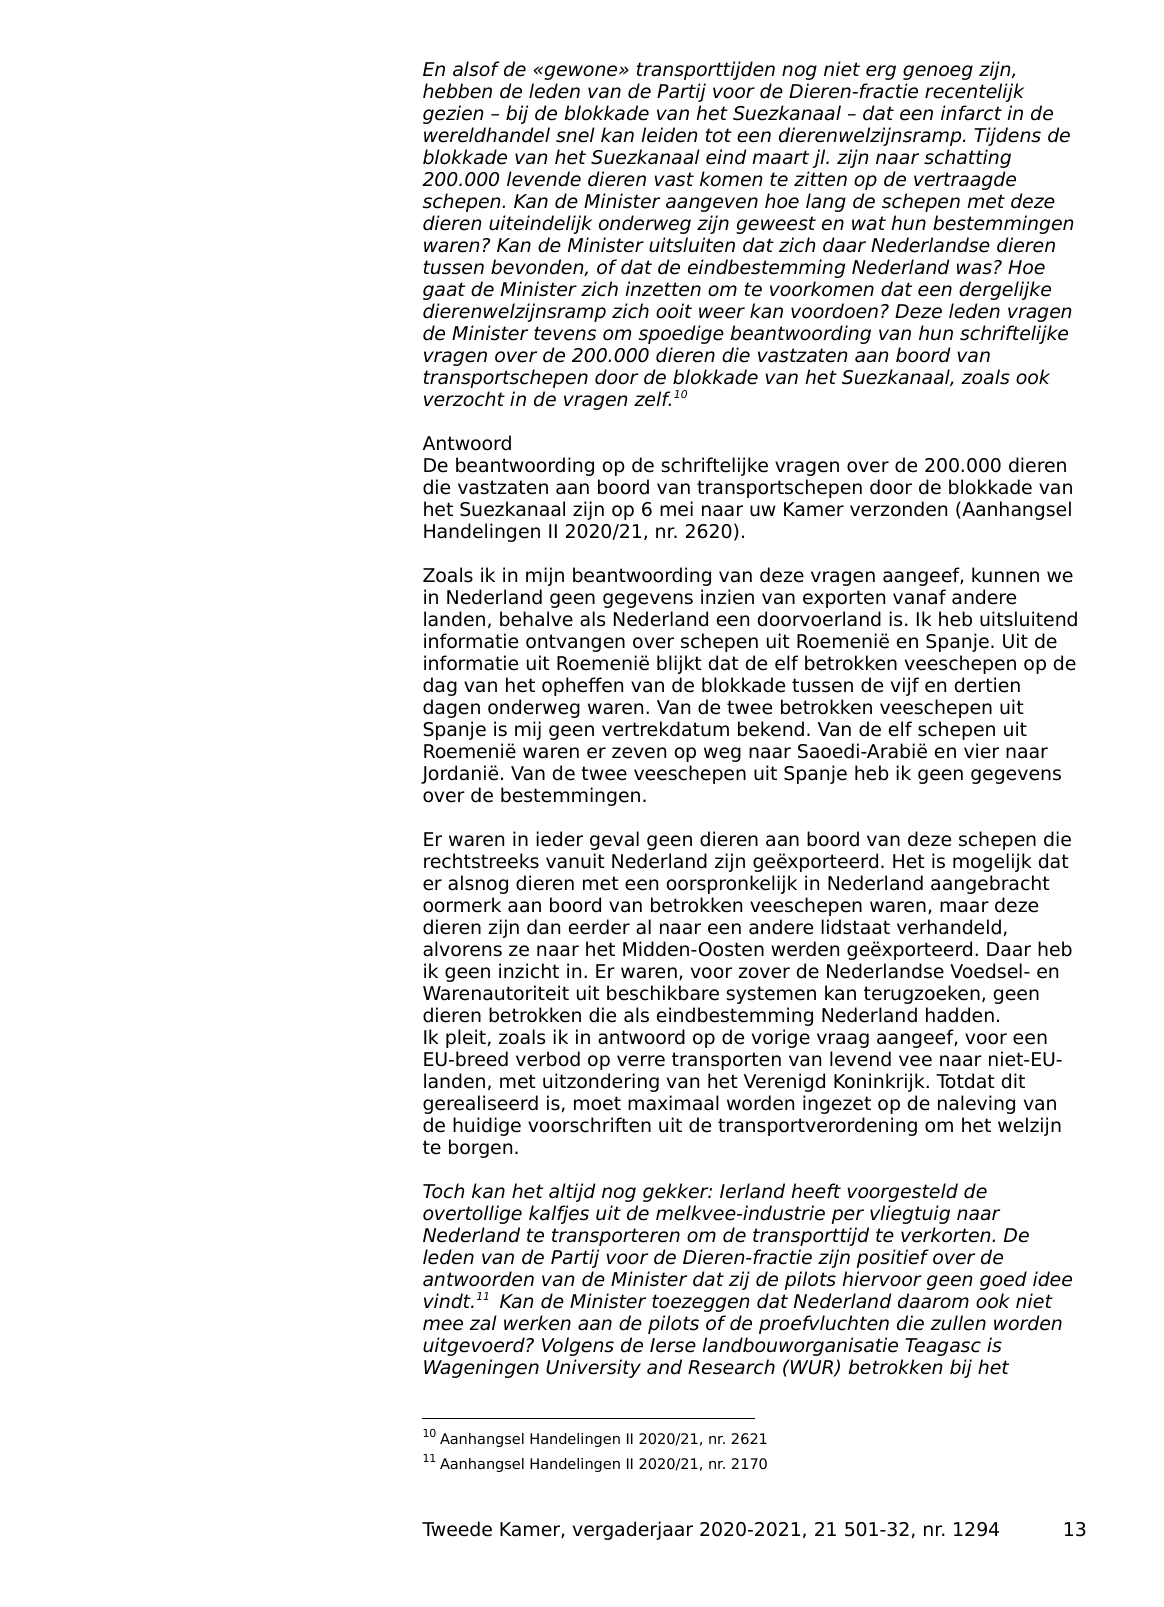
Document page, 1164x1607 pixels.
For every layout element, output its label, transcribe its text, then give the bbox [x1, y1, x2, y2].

text Toch kan het altijd nog gekker: Ierland heeft voorgesteld de overtollige kalfjes uit de melkvee-industrie per vliegtuig naar Nederland te transporteren om de transporttijd te verkorten. De leden van de Partij voor de Dieren-fractie zijn positief over de antwoorden van de Minister dat zij de pilots hiervoor geen goed idee vindt. Kan de Minister toezeggen dat Nederland daarom ook niet mee zal werken aan de pilots of de proefvluchten die zullen worden uitgevoerd? Volgens de Ierse landbouworganisatie Teagasc is Wageningen University and Research (WUR) betrokken bij het [422, 1181, 1087, 1379]
text Ik pleit, zoals ik in antwoord op de vorige vraag aangeef, voor een EU-breed verbod op verre transporten van levend vee naar niet-EU-landen, met uitzondering van het Verenigd Koninkrijk. Totdat dit gerealiseerd is, moet maximaal worden ingezet op de naleving van de huidige voorschriften uit de transportverordening om het welzijn te borgen. [422, 1027, 1087, 1159]
text Aanhangsel Handelingen II 2020/21, nr. 2170 [422, 1452, 1087, 1474]
text Aanhangsel Handelingen II 2020/21, nr. 2621 [422, 1427, 1087, 1449]
text Er waren in ieder geval geen dieren aan boord van deze schepen die rechtstreeks vanuit Nederland zijn geëxporteerd. Het is mogelijk dat er alsnog dieren met een oorspronkelijk in Nederland aangebracht oormerk aan boord van betrokken veeschepen waren, maar deze dieren zijn dan eerder al naar een andere lidstaat verhandeld, alvorens ze naar het Midden-Oosten werden geëxporteerd. Daar heb ik geen inzicht in. Er waren, voor zover de Nederlandse Voedsel- en Warenautoriteit uit beschikbare systemen kan terugzoeken, geen dieren betrokken die als eindbestemming Nederland hadden. [422, 829, 1087, 1027]
text De beantwoording op de schriftelijke vragen over de 200.000 dieren die vastzaten aan boord van transportschepen door de blokkade van het Suezkanaal zijn op 6 mei naar uw Kamer verzonden (Aanhangsel Handelingen II 2020/21, nr. 2620). [422, 455, 1087, 543]
text Zoals ik in mijn beantwoording van deze vragen aangeef, kunnen we in Nederland geen gegevens inzien van exporten vanaf andere landen, behalve als Nederland een doorvoerland is. Ik heb uitsluitend informatie ontvangen over schepen uit Roemenië en Spanje. Uit de informatie uit Roemenië blijkt dat de elf betrokken veeschepen op de dag van het opheffen van de blokkade tussen de vijf en dertien dagen onderweg waren. Van de twee betrokken veeschepen uit Spanje is mij geen vertrekdatum bekend. Van de elf schepen uit Roemenië waren er zeven op weg naar Saoedi-Arabië en vier naar Jordanië. Van de twee veeschepen uit Spanje heb ik geen gegevens over de bestemmingen. [422, 565, 1087, 807]
text En alsof de «gewone» transporttijden nog niet erg genoeg zijn, hebben de leden van de Partij voor de Dieren-fractie recentelijk gezien – bij de blokkade van het Suezkanaal – dat een infarct in de wereldhandel snel kan leiden tot een dierenwelzijnsramp. Tijdens de blokkade van het Suezkanaal eind maart jl. zijn naar schatting 200.000 levende dieren vast komen te zitten op de vertraagde schepen. Kan de Minister aangeven hoe lang de schepen met deze dieren uiteindelijk onderweg zijn geweest en wat hun bestemmingen waren? Kan de Minister uitsluiten dat zich daar Nederlandse dieren tussen bevonden, of dat de eindbestemming Nederland was? Hoe gaat de Minister zich inzetten om te voorkomen dat een dergelijke dierenwelzijnsramp zich ooit weer kan voordoen? Deze leden vragen de Minister tevens om spoedige beantwoording van hun schriftelijke vragen over de 200.000 dieren die vastzaten aan boord van transportschepen door de blokkade van het Suezkanaal, zoals ook verzocht in de vragen zelf. [422, 59, 1087, 411]
text Antwoord [422, 433, 1087, 455]
